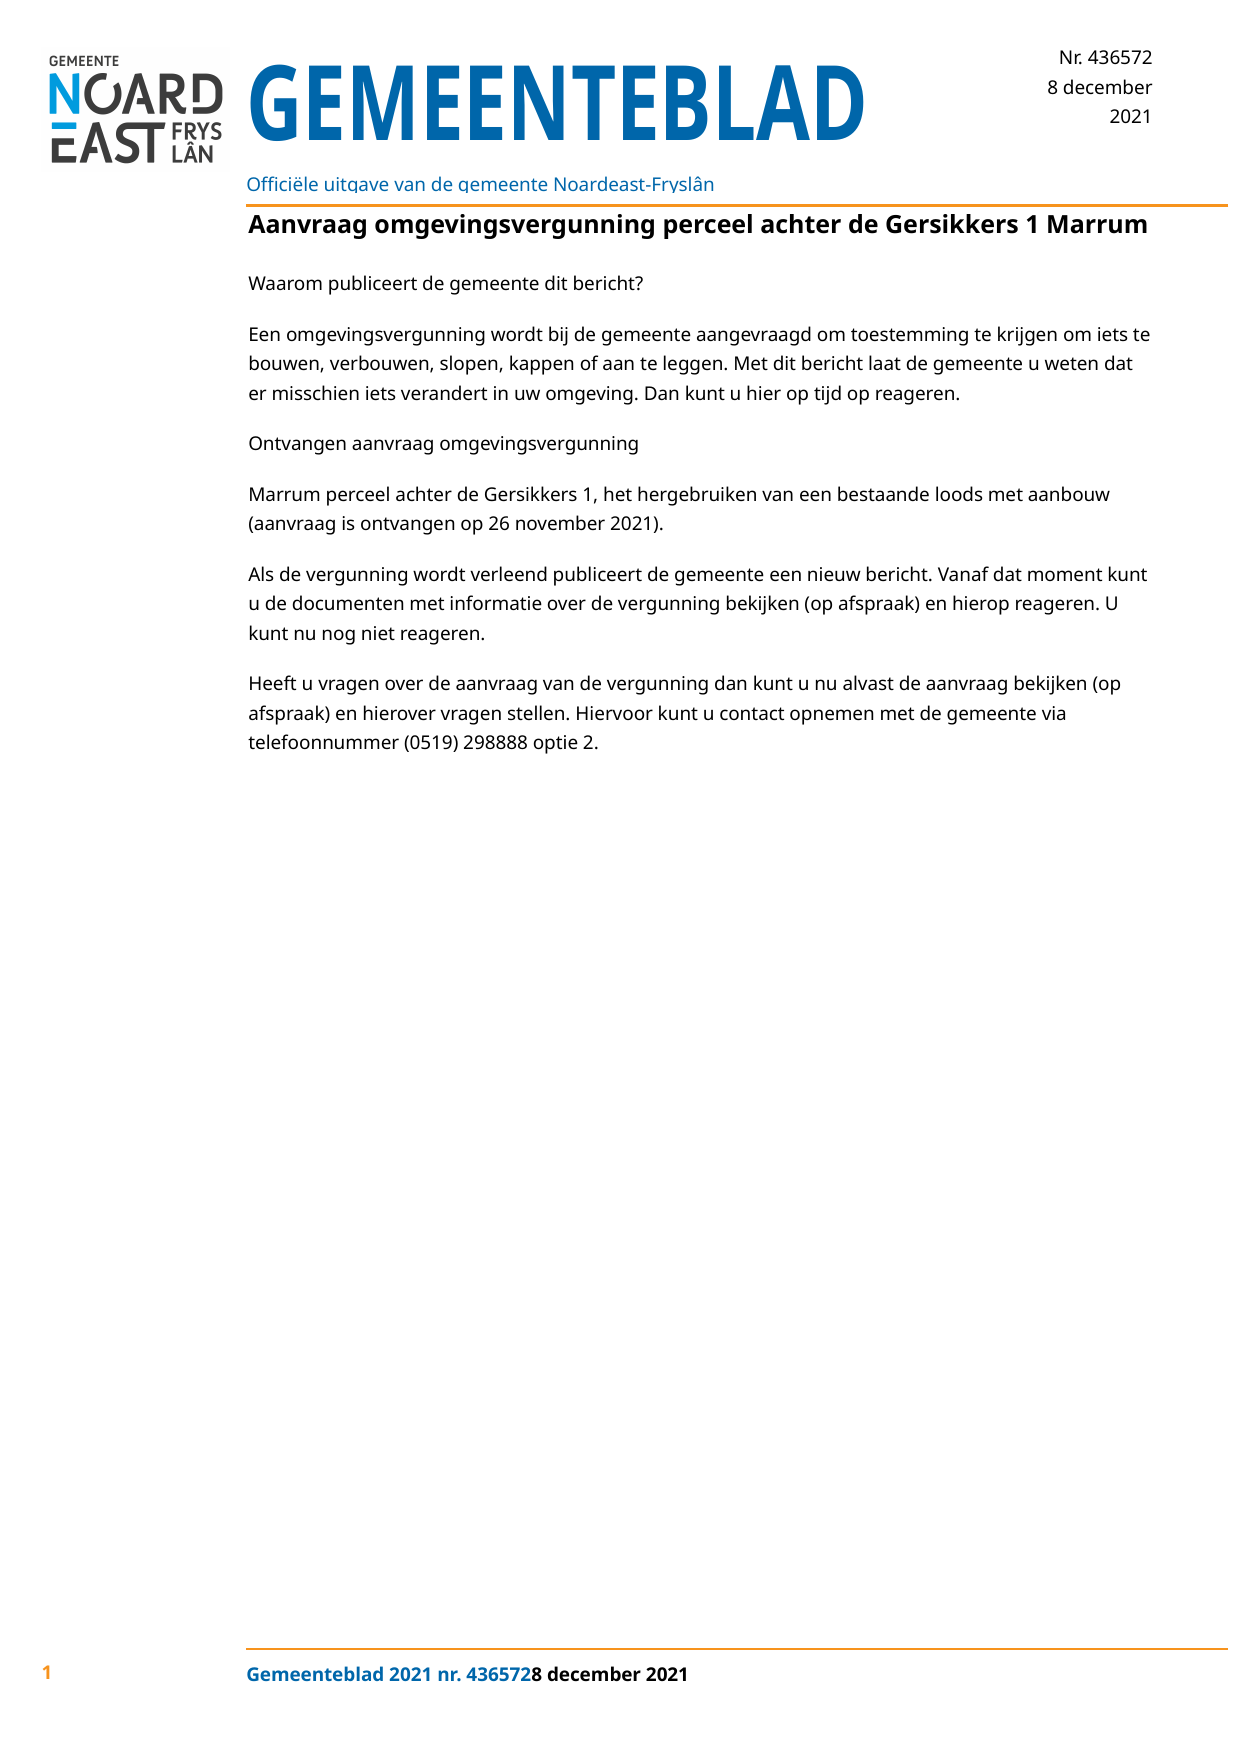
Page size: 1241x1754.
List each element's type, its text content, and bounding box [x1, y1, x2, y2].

text Waarom publiceert de gemeente dit bericht? [248, 270, 1152, 296]
text Als de vergunning wordt verleend publiceert de gemeente een nieuw bericht. Vanaf dat moment kunt u de documenten met informatie over de vergunning bekijken (op afspraak) en hierop reageren. U kunt nu nog niet reageren. [248, 561, 1152, 646]
text Ontvangen aanvraag omgevingsvergunning [248, 430, 1152, 456]
picture [41, 47, 231, 172]
text Marrum perceel achter de Gersikkers 1, het hergebruiken van een bestaande loods met aanbouw (aanvraag is ontvangen op 26 november 2021). [248, 481, 1152, 536]
text Heeft u vragen over de aanvraag van de vergunning dan kunt u nu alvast de aanvraag bekijken (op afspraak) en hierover vragen stellen. Hiervoor kunt u contact opnemen met de gemeente via telefoonnummer (0519) 298888 optie 2. [248, 670, 1152, 755]
text Een omgevingsvergunning wordt bij de gemeente aangevraagd om toestemming te krijgen om iets te bouwen, verbouwen, slopen, kappen of aan te leggen. Met dit bericht laat de gemeente u weten dat er misschien iets verandert in uw omgeving. Dan kunt u hier op tijd op reageren. [248, 321, 1152, 406]
text Aanvraag omgevingsvergunning perceel achter de Gersikkers 1 Marrum [248, 207, 1152, 241]
